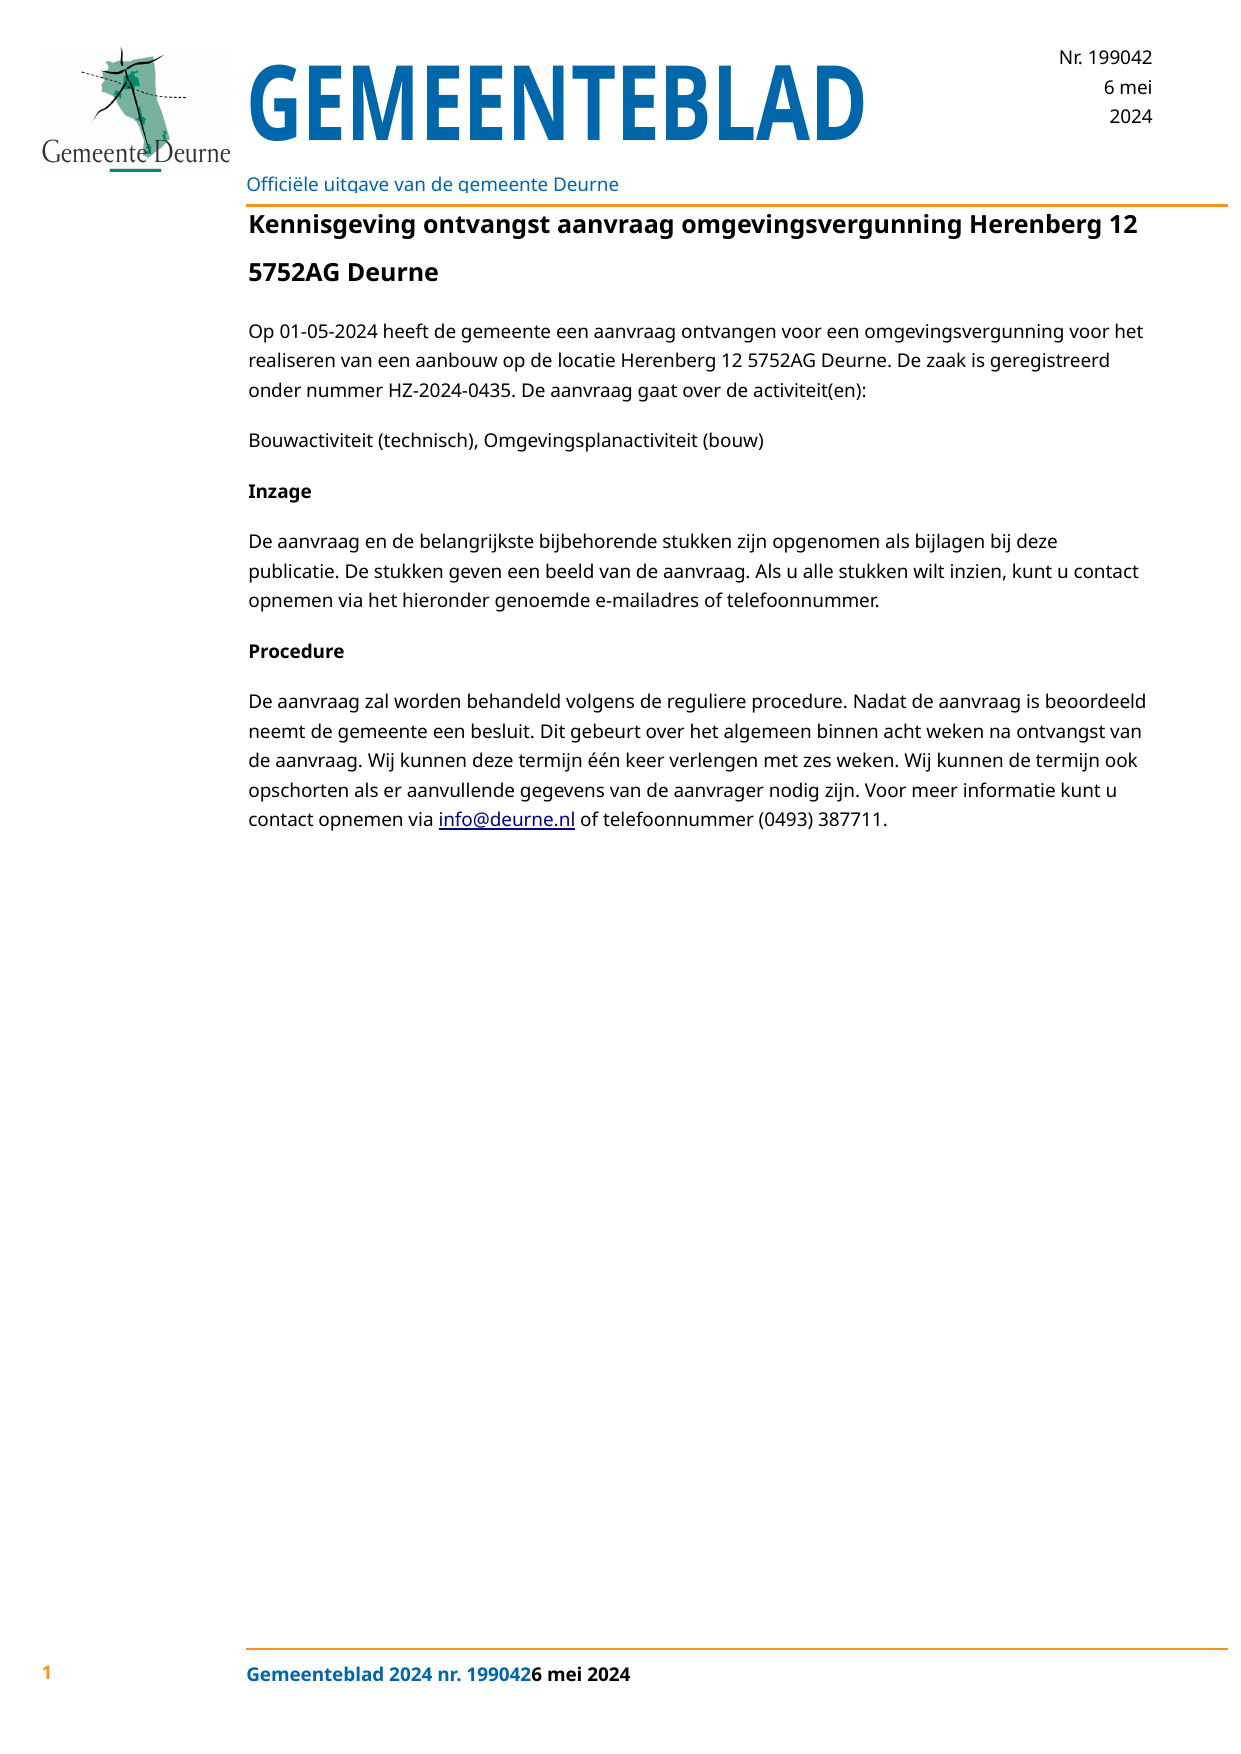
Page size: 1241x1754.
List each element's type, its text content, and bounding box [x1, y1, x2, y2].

text De aanvraag en de belangrijkste bijbehorende stukken zijn opgenomen als bijlagen bij deze publicatie. De stukken geven een beeld van de aanvraag. Als u alle stukken wilt inzien, kunt u contact opnemen via het hieronder genoemde e-mailadres of telefoonnummer. [248, 528, 1152, 613]
text De aanvraag zal worden behandeld volgens de reguliere procedure. Nadat de aanvraag is beoordeeld neemt de gemeente een besluit. Dit gebeurt over het algemeen binnen acht weken na ontvangst van de aanvraag. Wij kunnen deze termijn één keer verlengen met zes weken. Wij kunnen de termijn ook opschorten als er aanvullende gegevens van de aanvrager nodig zijn. Voor meer informatie kunt u contact opnemen via info@deurne.nl of telefoonnummer (0493) 387711. [248, 688, 1152, 832]
text Kennisgeving ontvangst aanvraag omgevingsvergunning Herenberg 12 5752AG Deurne [248, 207, 1152, 288]
text Bouwactiviteit (technisch), Omgevingsplanactiviteit (bouw) [248, 427, 1152, 453]
picture [41, 47, 231, 172]
text Procedure [248, 638, 1152, 664]
text Op 01-05-2024 heeft de gemeente een aanvraag ontvangen voor een omgevingsvergunning voor het realiseren van een aanbouw op de locatie Herenberg 12 5752AG Deurne. De zaak is geregistreerd onder nummer HZ-2024-0435. De aanvraag gaat over de activiteit(en): [248, 318, 1152, 403]
text Inzage [248, 478, 1152, 504]
